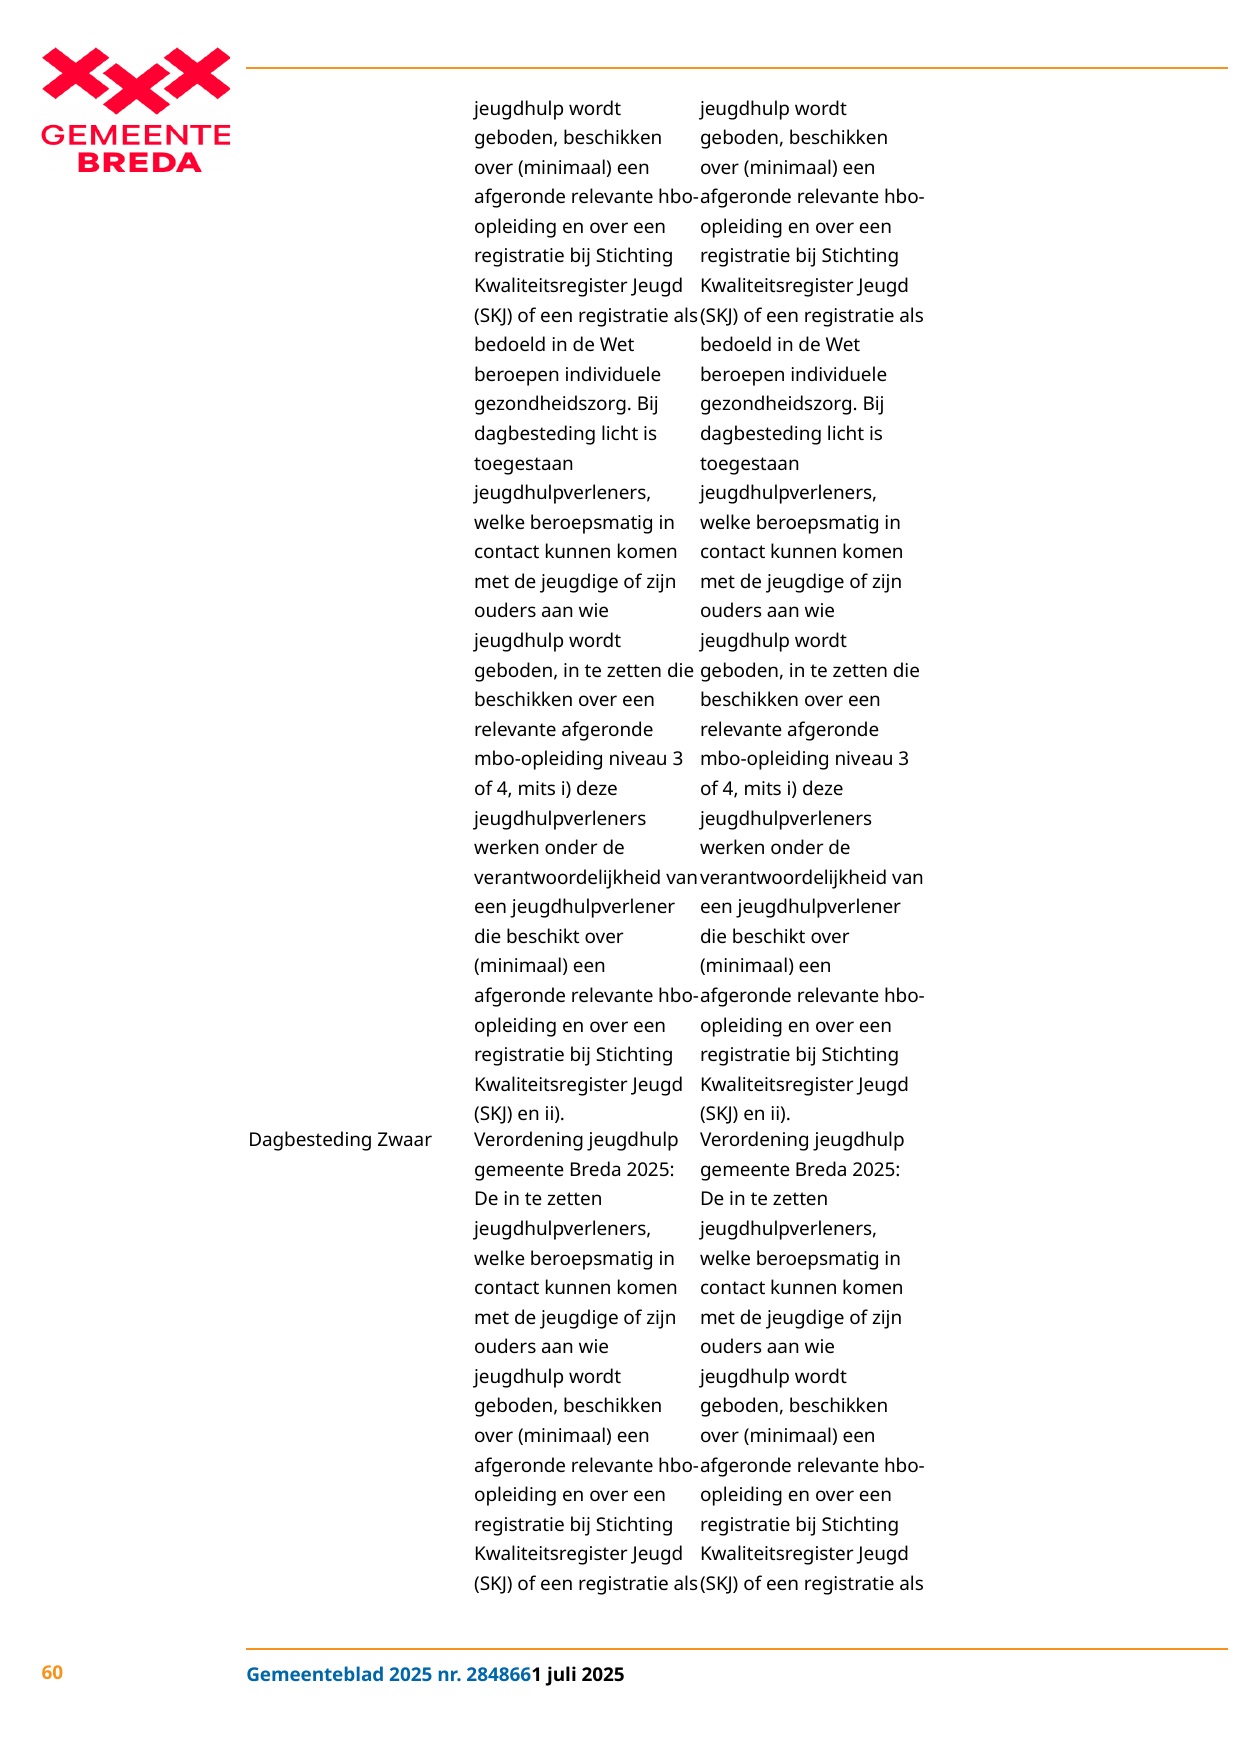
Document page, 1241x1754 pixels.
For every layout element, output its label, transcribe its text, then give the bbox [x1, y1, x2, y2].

table_cell jeugdhulp wordt geboden, beschikken over (minimaal) een afgeronde relevante hbo-opleiding en over een registratie bij Stichting Kwaliteitsregister Jeugd (SKJ) of een registratie als bedoeld in de Wet beroepen individuele gezondheidszorg. Bij dagbesteding licht is toegestaan jeugdhulpverleners, welke beroepsmatig in contact kunnen komen met de jeugdige of zijn ouders aan wie jeugdhulp wordt geboden, in te zetten die beschikken over een relevante afgeronde mbo-opleiding niveau 3 of 4, mits i) deze jeugdhulpverleners werken onder de verantwoordelijkheid van een jeugdhulpverlener die beschikt over (minimaal) een afgeronde relevante hbo-opleiding en over een registratie bij Stichting Kwaliteitsregister Jeugd (SKJ) en ii). [474, 95, 700, 1126]
table_cell jeugdhulp wordt geboden, beschikken over (minimaal) een afgeronde relevante hbo-opleiding en over een registratie bij Stichting Kwaliteitsregister Jeugd (SKJ) of een registratie als bedoeld in de Wet beroepen individuele gezondheidszorg. Bij dagbesteding licht is toegestaan jeugdhulpverleners, welke beroepsmatig in contact kunnen komen met de jeugdige of zijn ouders aan wie jeugdhulp wordt geboden, in te zetten die beschikken over een relevante afgeronde mbo-opleiding niveau 3 of 4, mits i) deze jeugdhulpverleners werken onder de verantwoordelijkheid van een jeugdhulpverlener die beschikt over (minimaal) een afgeronde relevante hbo-opleiding en over een registratie bij Stichting Kwaliteitsregister Jeugd (SKJ) en ii). [700, 95, 926, 1126]
table_cell Dagbesteding Zwaar [248, 1126, 474, 1596]
table_cell Verordening jeugdhulp gemeente Breda 2025: De in te zetten jeugdhulpverleners, welke beroepsmatig in contact kunnen komen met de jeugdige of zijn ouders aan wie jeugdhulp wordt geboden, beschikken over (minimaal) een afgeronde relevante hbo-opleiding en over een registratie bij Stichting Kwaliteitsregister Jeugd (SKJ) of een registratie als [700, 1126, 926, 1596]
table_cell [248, 95, 474, 1126]
table_cell Verordening jeugdhulp gemeente Breda 2025: De in te zetten jeugdhulpverleners, welke beroepsmatig in contact kunnen komen met de jeugdige of zijn ouders aan wie jeugdhulp wordt geboden, beschikken over (minimaal) een afgeronde relevante hbo-opleiding en over een registratie bij Stichting Kwaliteitsregister Jeugd (SKJ) of een registratie als [474, 1126, 700, 1596]
picture [41, 47, 231, 172]
